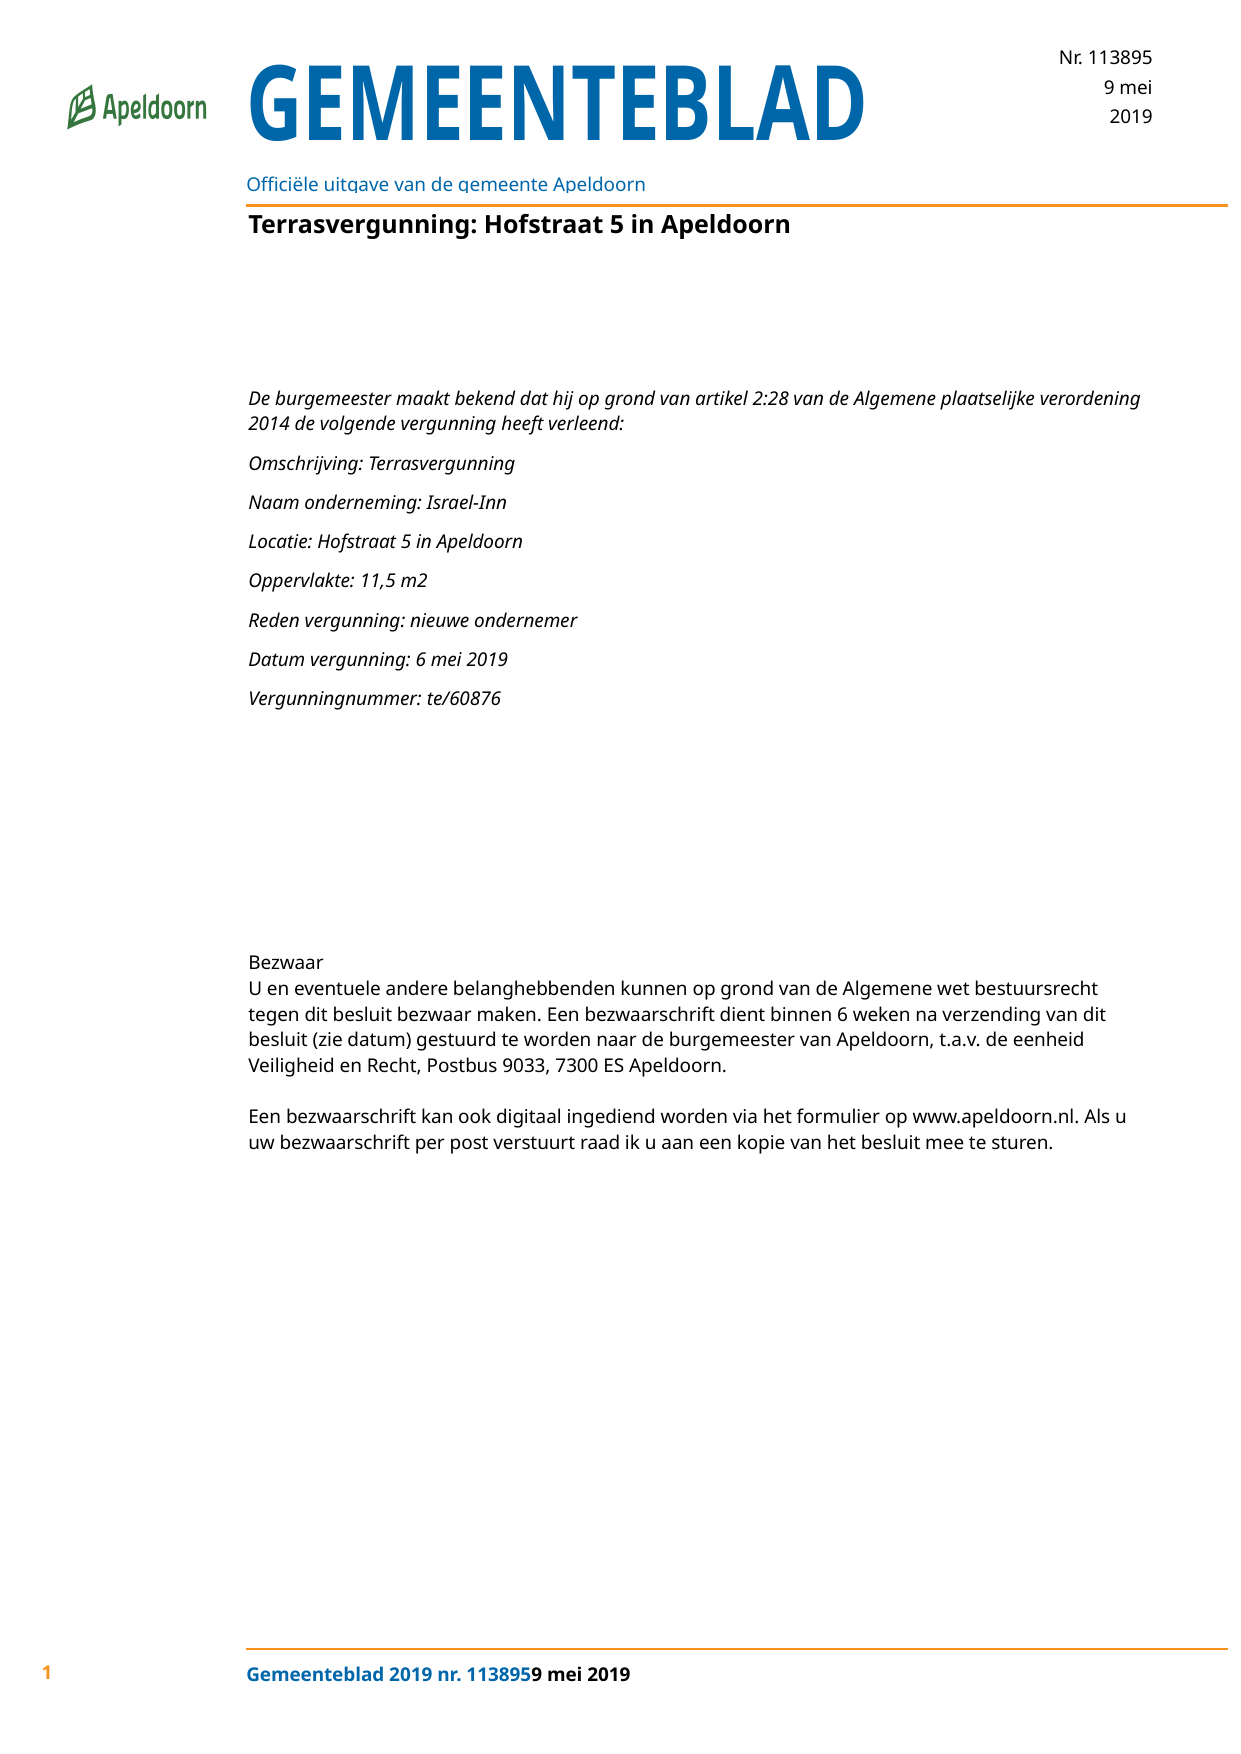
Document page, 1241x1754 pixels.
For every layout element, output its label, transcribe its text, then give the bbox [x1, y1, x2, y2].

text Een bezwaarschrift kan ook digitaal ingediend worden via het formulier op www.apeldoorn.nl. Als u uw bezwaarschrift per post verstuurt raad ik u aan een kopie van het besluit mee te sturen. [248, 1104, 1152, 1155]
text U en eventuele andere belanghebbenden kunnen op grond van de Algemene wet bestuursrecht tegen dit besluit bezwaar maken. Een bezwaarschrift dient binnen 6 weken na verzending van dit besluit (zie datum) gestuurd te worden naar de burgemeester van Apeldoorn, t.a.v. de eenheid Veiligheid en Recht, Postbus 9033, 7300 ES Apeldoorn. [248, 975, 1152, 1078]
text Bezwaar [248, 949, 1152, 975]
text Reden vergunning: nieuwe ondernemer [248, 607, 1152, 632]
picture [41, 47, 231, 172]
text Locatie: Hofstraat 5 in Apeldoorn [248, 528, 1152, 554]
text Terrasvergunning: Hofstraat 5 in Apeldoorn [248, 207, 1152, 241]
text Oppervlakte: 11,5 m2 [248, 567, 1152, 593]
text Vergunningnummer: te/60876 [248, 685, 1152, 711]
text Omschrijving: Terrasvergunning [248, 450, 1152, 475]
text De burgemeester maakt bekend dat hij op grond van artikel 2:28 van de Algemene plaatselijke verordening 2014 de volgende vergunning heeft verleend: [248, 385, 1152, 436]
text Naam onderneming: Israel-Inn [248, 489, 1152, 515]
text Datum vergunning: 6 mei 2019 [248, 646, 1152, 672]
